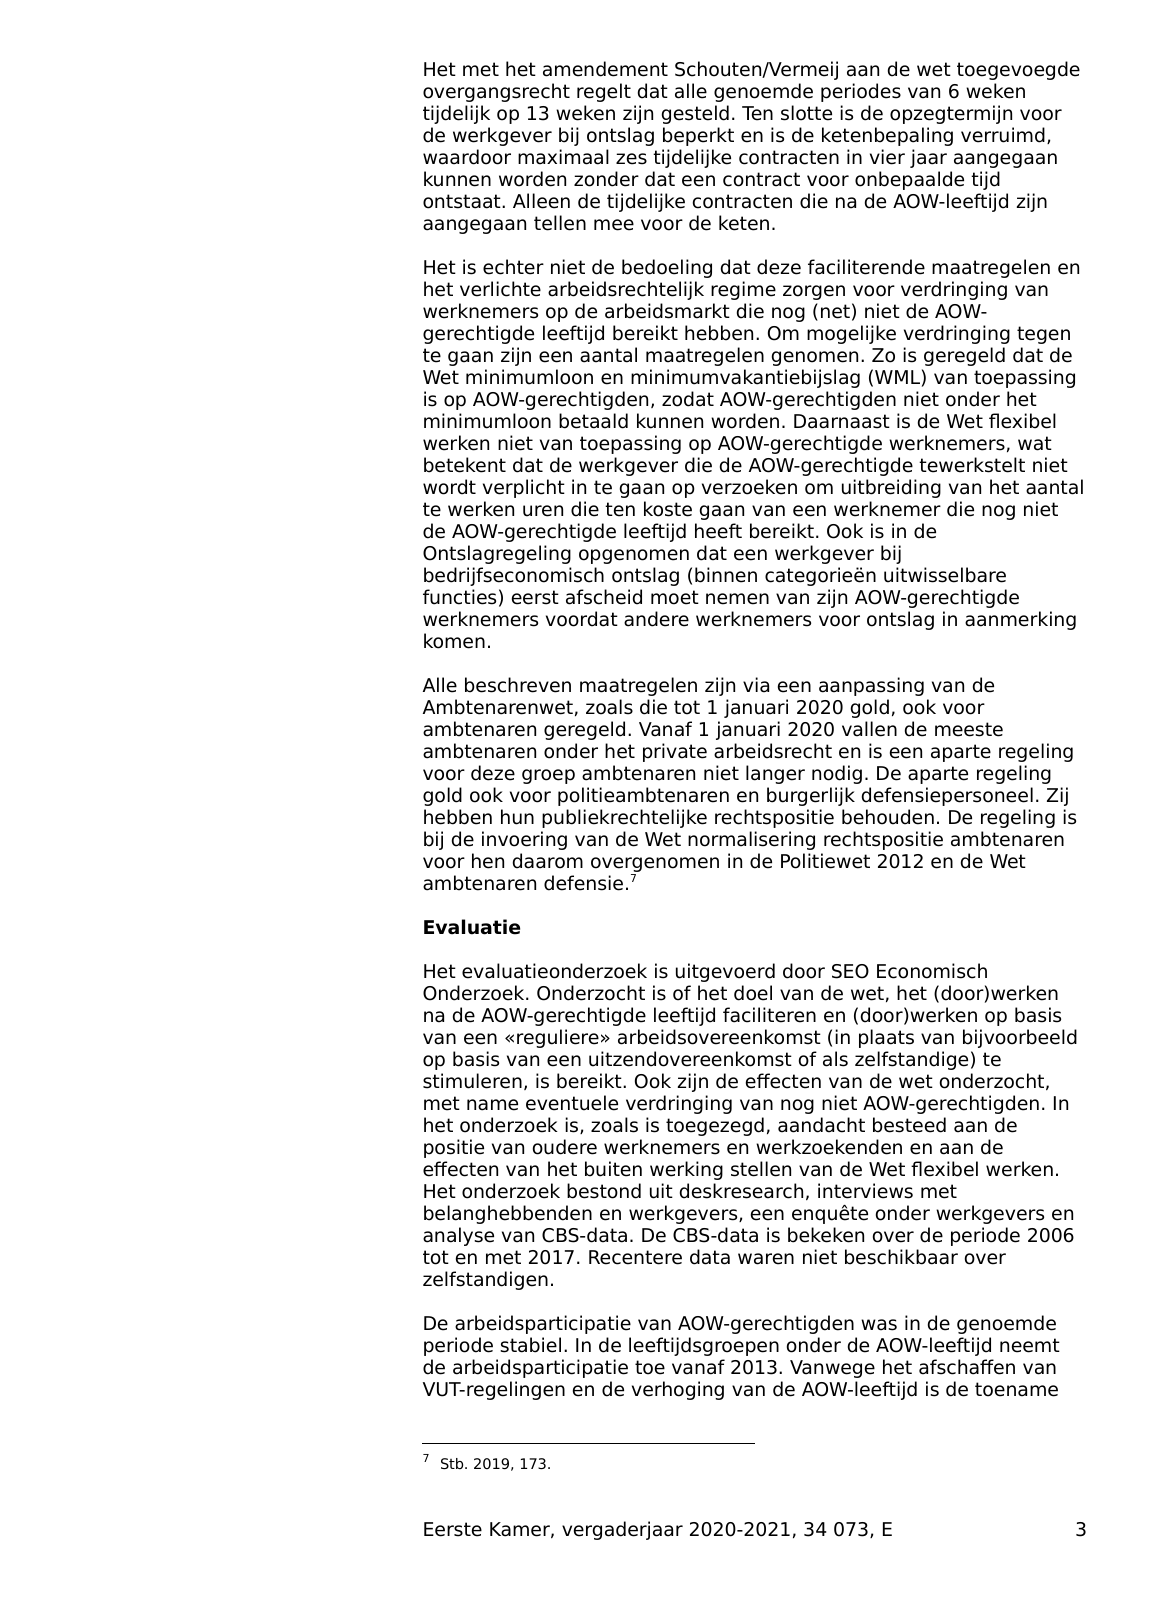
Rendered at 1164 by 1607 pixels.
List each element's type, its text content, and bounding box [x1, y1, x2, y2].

text Stb. 2019, 173. [422, 1452, 1087, 1474]
subtitle Evaluatie [422, 917, 1087, 939]
text Alle beschreven maatregelen zijn via een aanpassing van de Ambtenarenwet, zoals die tot 1 januari 2020 gold, ook voor ambtenaren geregeld. Vanaf 1 januari 2020 vallen de meeste ambtenaren onder het private arbeidsrecht en is een aparte regeling voor deze groep ambtenaren niet langer nodig. De aparte regeling gold ook voor politieambtenaren en burgerlijk defensiepersoneel. Zij hebben hun publiekrechtelijke rechtspositie behouden. De regeling is bij de invoering van de Wet normalisering rechtspositie ambtenaren voor hen daarom overgenomen in de Politiewet 2012 en de Wet ambtenaren defensie. [422, 675, 1087, 895]
text Het evaluatieonderzoek is uitgevoerd door SEO Economisch Onderzoek. Onderzocht is of het doel van de wet, het (door)werken na de AOW-gerechtigde leeftijd faciliteren en (door)werken op basis van een «reguliere» arbeidsovereenkomst (in plaats van bijvoorbeeld op basis van een uitzendovereenkomst of als zelfstandige) te stimuleren, is bereikt. Ook zijn de effecten van de wet onderzocht, met name eventuele verdringing van nog niet AOW-gerechtigden. In het onderzoek is, zoals is toegezegd, aandacht besteed aan de positie van oudere werknemers en werkzoekenden en aan de effecten van het buiten werking stellen van de Wet flexibel werken. Het onderzoek bestond uit deskresearch, interviews met belanghebbenden en werkgevers, een enquête onder werkgevers en analyse van CBS-data. De CBS-data is bekeken over de periode 2006 tot en met 2017. Recentere data waren niet beschikbaar over zelfstandigen. [422, 961, 1087, 1291]
text Het is echter niet de bedoeling dat deze faciliterende maatregelen en het verlichte arbeidsrechtelijk regime zorgen voor verdringing van werknemers op de arbeidsmarkt die nog (net) niet de AOW-gerechtigde leeftijd bereikt hebben. Om mogelijke verdringing tegen te gaan zijn een aantal maatregelen genomen. Zo is geregeld dat de Wet minimumloon en minimumvakantiebijslag (WML) van toepassing is op AOW-gerechtigden, zodat AOW-gerechtigden niet onder het minimumloon betaald kunnen worden. Daarnaast is de Wet flexibel werken niet van toepassing op AOW-gerechtigde werknemers, wat betekent dat de werkgever die de AOW-gerechtigde tewerkstelt niet wordt verplicht in te gaan op verzoeken om uitbreiding van het aantal te werken uren die ten koste gaan van een werknemer die nog niet de AOW-gerechtigde leeftijd heeft bereikt. Ook is in de Ontslagregeling opgenomen dat een werkgever bij bedrijfseconomisch ontslag (binnen categorieën uitwisselbare functies) eerst afscheid moet nemen van zijn AOW-gerechtigde werknemers voordat andere werknemers voor ontslag in aanmerking komen. [422, 257, 1087, 653]
text Het met het amendement Schouten/Vermeij aan de wet toegevoegde overgangsrecht regelt dat alle genoemde periodes van 6 weken tijdelijk op 13 weken zijn gesteld. Ten slotte is de opzegtermijn voor de werkgever bij ontslag beperkt en is de ketenbepaling verruimd, waardoor maximaal zes tijdelijke contracten in vier jaar aangegaan kunnen worden zonder dat een contract voor onbepaalde tijd ontstaat. Alleen de tijdelijke contracten die na de AOW-leeftijd zijn aangegaan tellen mee voor de keten. [422, 59, 1087, 235]
text De arbeidsparticipatie van AOW-gerechtigden was in de genoemde periode stabiel. In de leeftijdsgroepen onder de AOW-leeftijd neemt de arbeidsparticipatie toe vanaf 2013. Vanwege het afschaffen van VUT-regelingen en de verhoging van de AOW-leeftijd is de toename [422, 1313, 1087, 1401]
